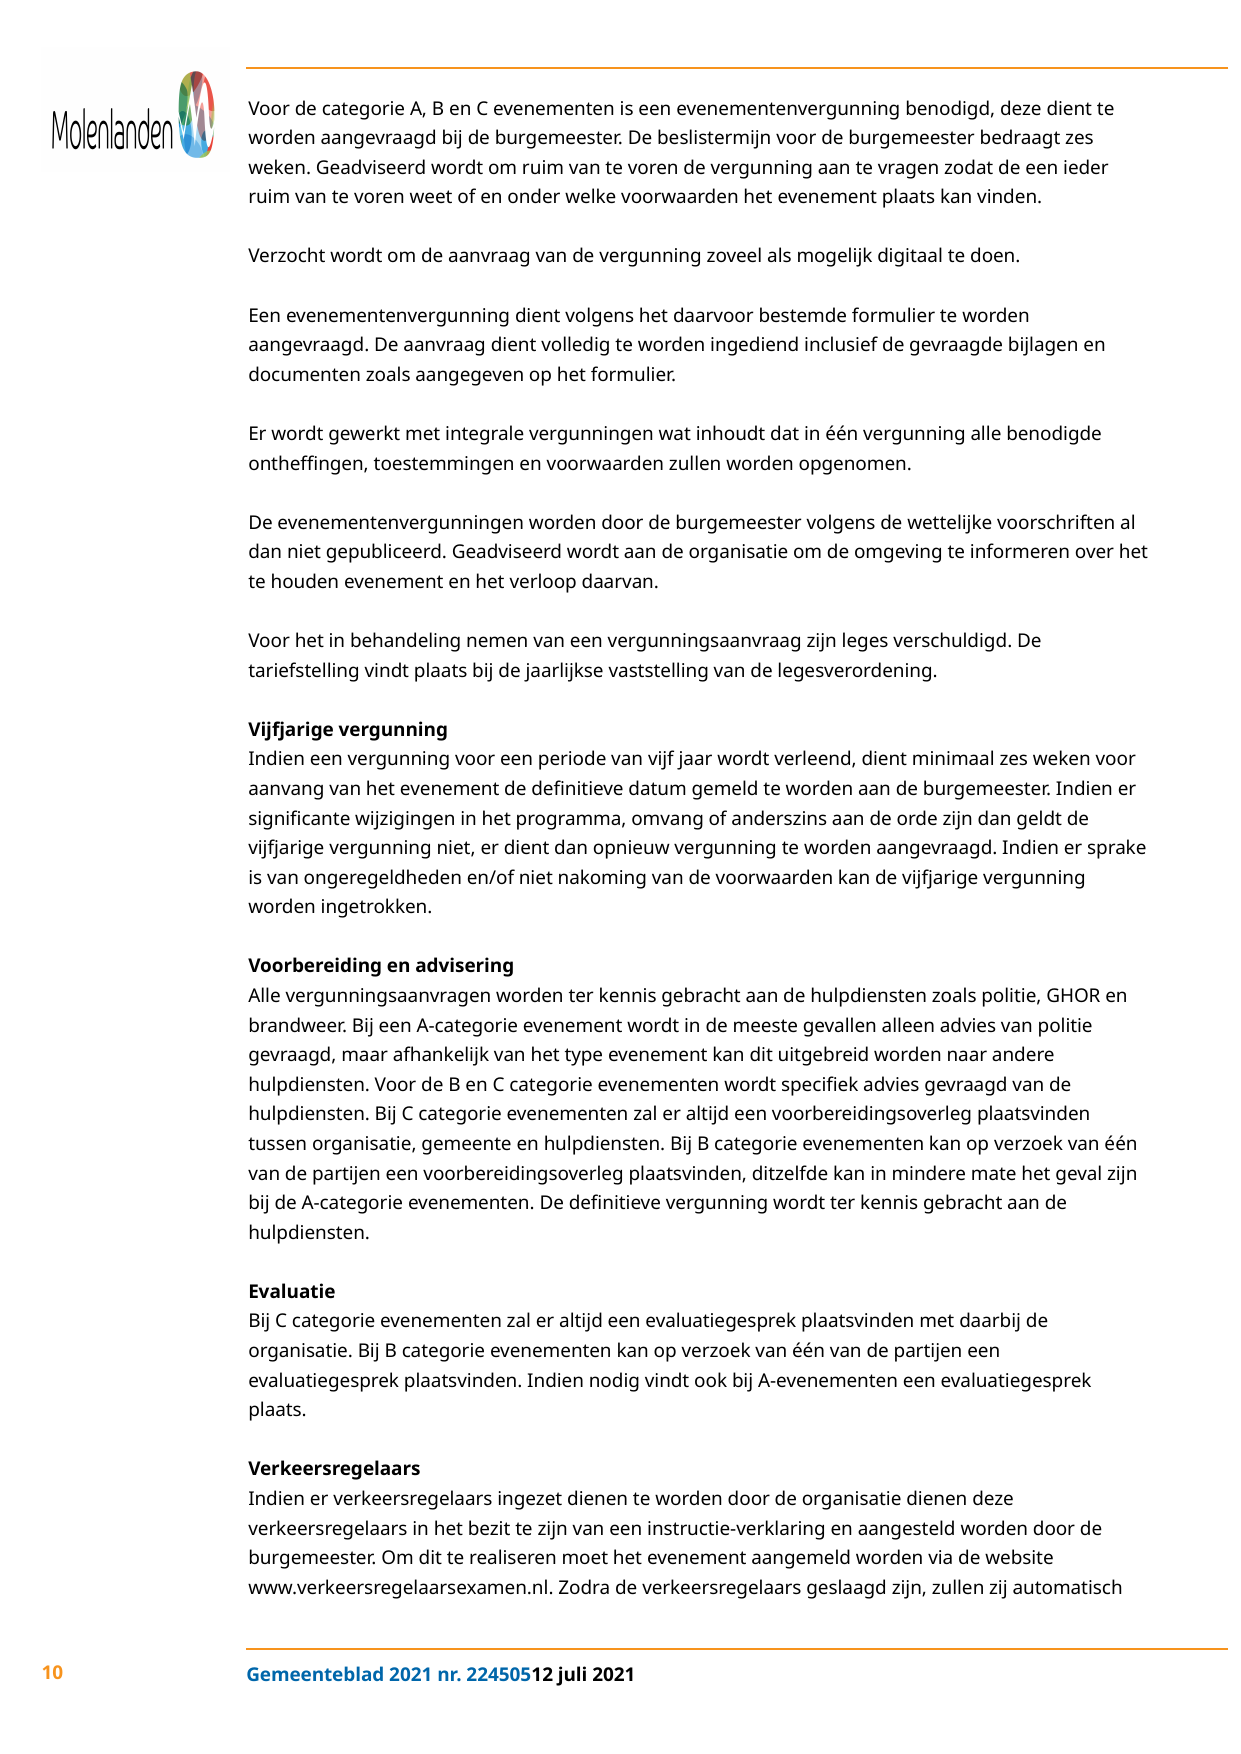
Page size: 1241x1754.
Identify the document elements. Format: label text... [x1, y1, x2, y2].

text Verzocht wordt om de aanvraag van de vergunning zoveel als mogelijk digitaal te doen. [248, 243, 1152, 268]
text Voorbereiding en advisering [248, 953, 1152, 978]
text Indien er verkeersregelaars ingezet dienen te worden door de organisatie dienen deze verkeersregelaars in het bezit te zijn van een instructie-verklaring en aangesteld worden door de burgemeester. Om dit te realiseren moet het evenement aangemeld worden via de website www.verkeersregelaarsexamen.nl. Zodra de verkeersregelaars geslaagd zijn, zullen zij automatisch [248, 1485, 1152, 1600]
text Alle vergunningsaanvragen worden ter kennis gebracht aan de hulpdiensten zoals politie, GHOR en brandweer. Bij een A-categorie evenement wordt in de meeste gevallen alleen advies van politie gevraagd, maar afhankelijk van het type evenement kan dit uitgebreid worden naar andere hulpdiensten. Voor de B en C categorie evenementen wordt specifiek advies gevraagd van de hulpdiensten. Bij C categorie evenementen zal er altijd een voorbereidingsoverleg plaatsvinden tussen organisatie, gemeente en hulpdiensten. Bij B categorie evenementen kan op verzoek van één van de partijen een voorbereidingsoverleg plaatsvinden, ditzelfde kan in mindere mate het geval zijn bij de A-categorie evenementen. De definitieve vergunning wordt ter kennis gebracht aan de hulpdiensten. [248, 982, 1152, 1245]
text Vijfjarige vergunning [248, 716, 1152, 742]
text Een evenementenvergunning dient volgens het daarvoor bestemde formulier te worden aangevraagd. De aanvraag dient volledig te worden ingediend inclusief de gevraagde bijlagen en documenten zoals aangegeven op het formulier. [248, 302, 1152, 387]
text Indien een vergunning voor een periode van vijf jaar wordt verleend, dient minimaal zes weken voor aanvang van het evenement de definitieve datum gemeld te worden aan de burgemeester. Indien er significante wijzigingen in het programma, omvang of anderszins aan de orde zijn dan geldt de vijfjarige vergunning niet, er dient dan opnieuw vergunning te worden aangevraagd. Indien er sprake is van ongeregeldheden en/of niet nakoming van de voorwaarden kan de vijfjarige vergunning worden ingetrokken. [248, 746, 1152, 919]
text De evenementenvergunningen worden door de burgemeester volgens de wettelijke voorschriften al dan niet gepubliceerd. Geadviseerd wordt aan de organisatie om de omgeving te informeren over het te houden evenement en het verloop daarvan. [248, 509, 1152, 594]
text Bij C categorie evenementen zal er altijd een evaluatiegesprek plaatsvinden met daarbij de organisatie. Bij B categorie evenementen kan op verzoek van één van de partijen een evaluatiegesprek plaatsvinden. Indien nodig vindt ook bij A-evenementen een evaluatiegesprek plaats. [248, 1308, 1152, 1422]
text Verkeersregelaars [248, 1456, 1152, 1481]
text Er wordt gewerkt met integrale vergunningen wat inhoudt dat in één vergunning alle benodigde ontheffingen, toestemmingen en voorwaarden zullen worden opgenomen. [248, 420, 1152, 476]
picture [41, 47, 231, 172]
text Voor het in behandeling nemen van een vergunningsaanvraag zijn leges verschuldigd. De tariefstelling vindt plaats bij de jaarlijkse vaststelling van de legesverordening. [248, 627, 1152, 683]
text Evaluatie [248, 1278, 1152, 1304]
text Voor de categorie A, B en C evenementen is een evenementenvergunning benodigd, deze dient te worden aangevraagd bij de burgemeester. De beslistermijn voor de burgemeester bedraagt zes weken. Geadviseerd wordt om ruim van te voren de vergunning aan te vragen zodat de een ieder ruim van te voren weet of en onder welke voorwaarden het evenement plaats kan vinden. [248, 95, 1152, 209]
